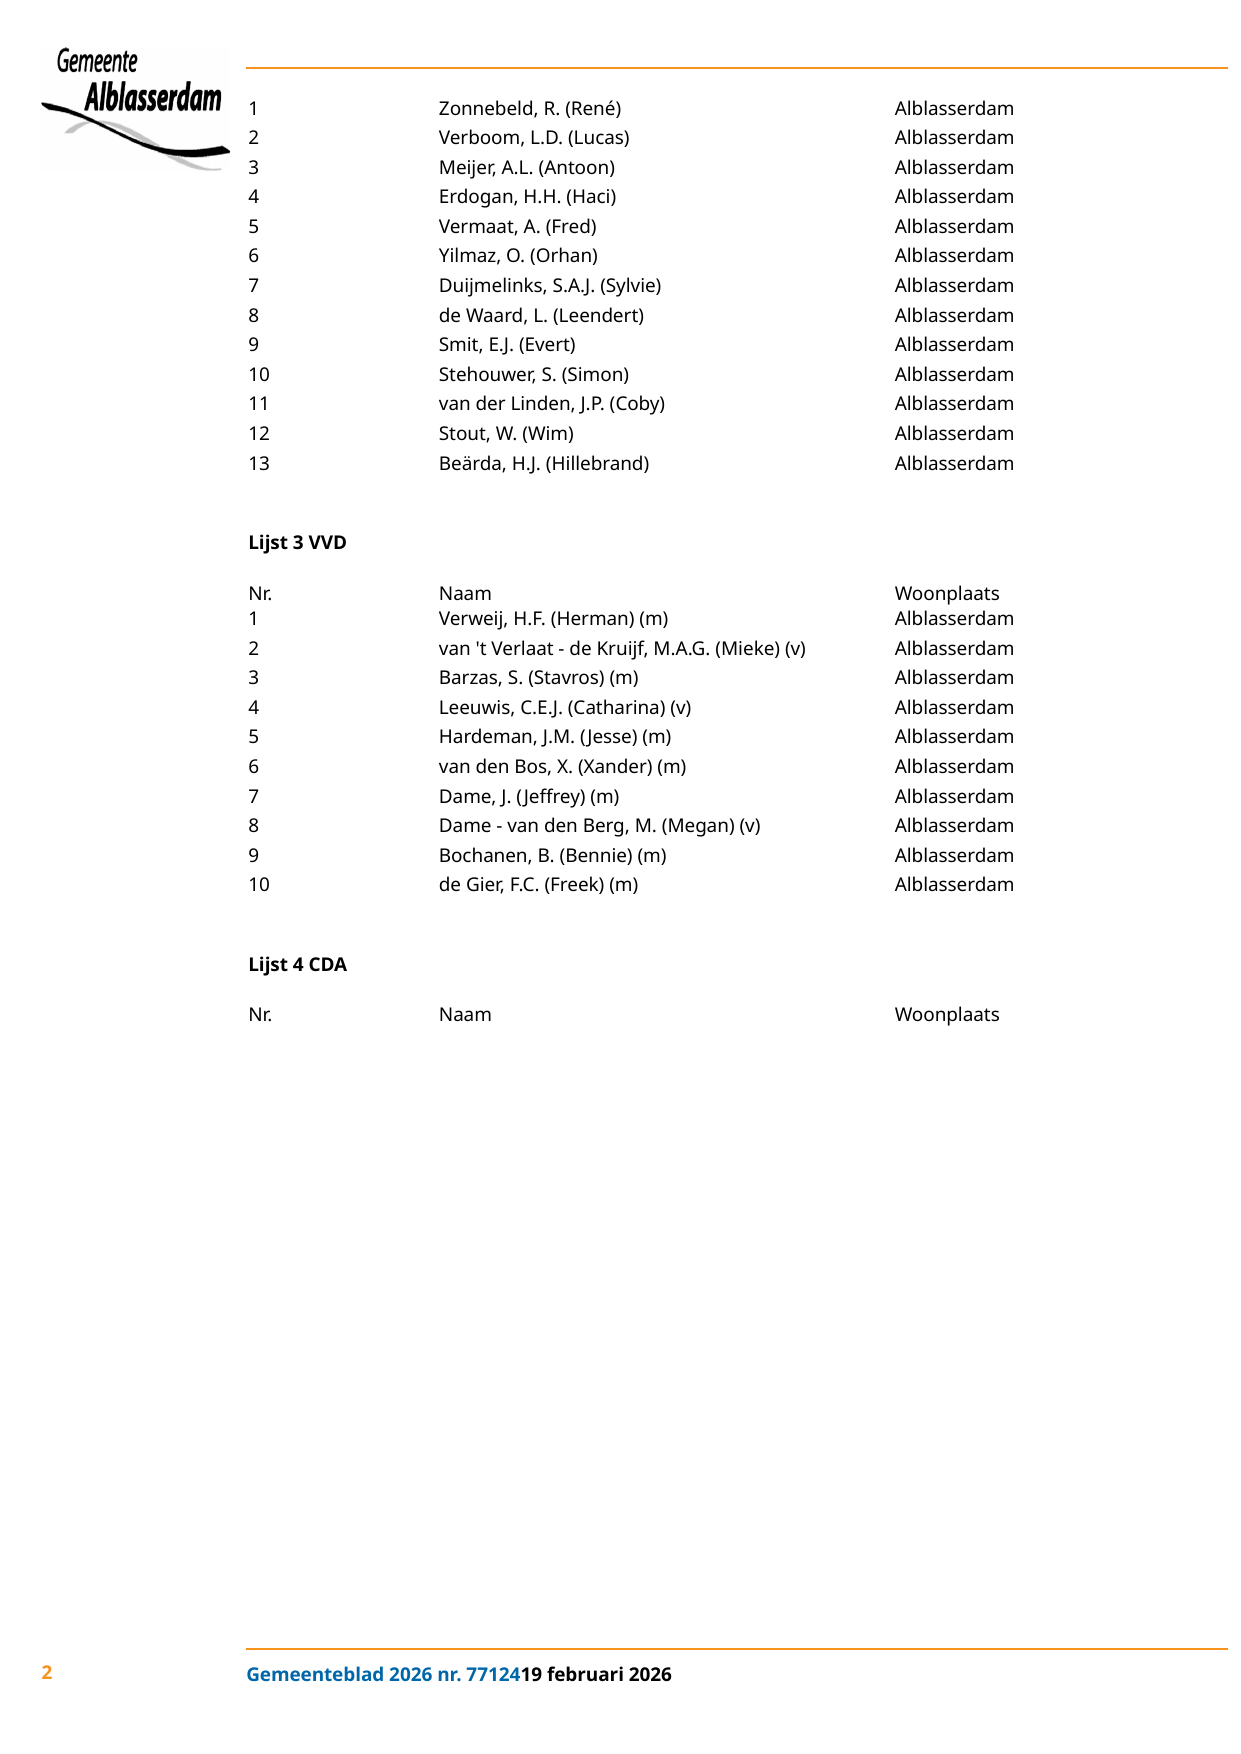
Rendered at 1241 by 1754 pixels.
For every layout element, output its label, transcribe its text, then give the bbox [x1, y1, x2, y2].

table_header Nr. [248, 580, 439, 605]
table_cell Verweij, H.F. (Herman) (m) van 't Verlaat - de Kruijf, M.A.G. (Mieke) (v) Barzas, S. (Stavros) (m) Leeuwis, C.E.J. (Catharina) (v) Hardeman, J.M. (Jesse) (m) van den Bos, X. (Xander) (m) Dame, J. (Jeffrey) (m) Dame - van den Berg, M. (Megan) (v) Bochanen, B. (Bennie) (m) de Gier, F.C. (Freek) (m) [439, 605, 894, 897]
table_header Nr. [248, 1002, 439, 1027]
text Lijst 3 VVD [248, 529, 1152, 555]
table_cell 1 2 3 4 5 6 7 8 9 10 11 12 13 [248, 95, 439, 476]
table_cell Zonnebeld, R. (René) Verboom, L.D. (Lucas) Meijer, A.L. (Antoon) Erdogan, H.H. (Haci) Vermaat, A. (Fred) Yilmaz, O. (Orhan) Duijmelinks, S.A.J. (Sylvie) de Waard, L. (Leendert) Smit, E.J. (Evert) Stehouwer, S. (Simon) van der Linden, J.P. (Coby) Stout, W. (Wim) Beärda, H.J. (Hillebrand) [439, 95, 894, 476]
table_cell Alblasserdam Alblasserdam Alblasserdam Alblasserdam Alblasserdam Alblasserdam Alblasserdam Alblasserdam Alblasserdam Alblasserdam Alblasserdam Alblasserdam Alblasserdam [895, 95, 1152, 476]
table_cell Alblasserdam Alblasserdam Alblasserdam Alblasserdam Alblasserdam Alblasserdam Alblasserdam Alblasserdam Alblasserdam Alblasserdam [895, 605, 1152, 897]
text Lijst 4 CDA [248, 951, 1152, 977]
table_cell 1 2 3 4 5 6 7 8 9 10 [248, 605, 439, 897]
table_header Naam [439, 580, 894, 605]
picture [41, 47, 231, 172]
table_header Woonplaats [895, 580, 1152, 605]
table_header Woonplaats [895, 1002, 1152, 1027]
table_header Naam [439, 1002, 894, 1027]
